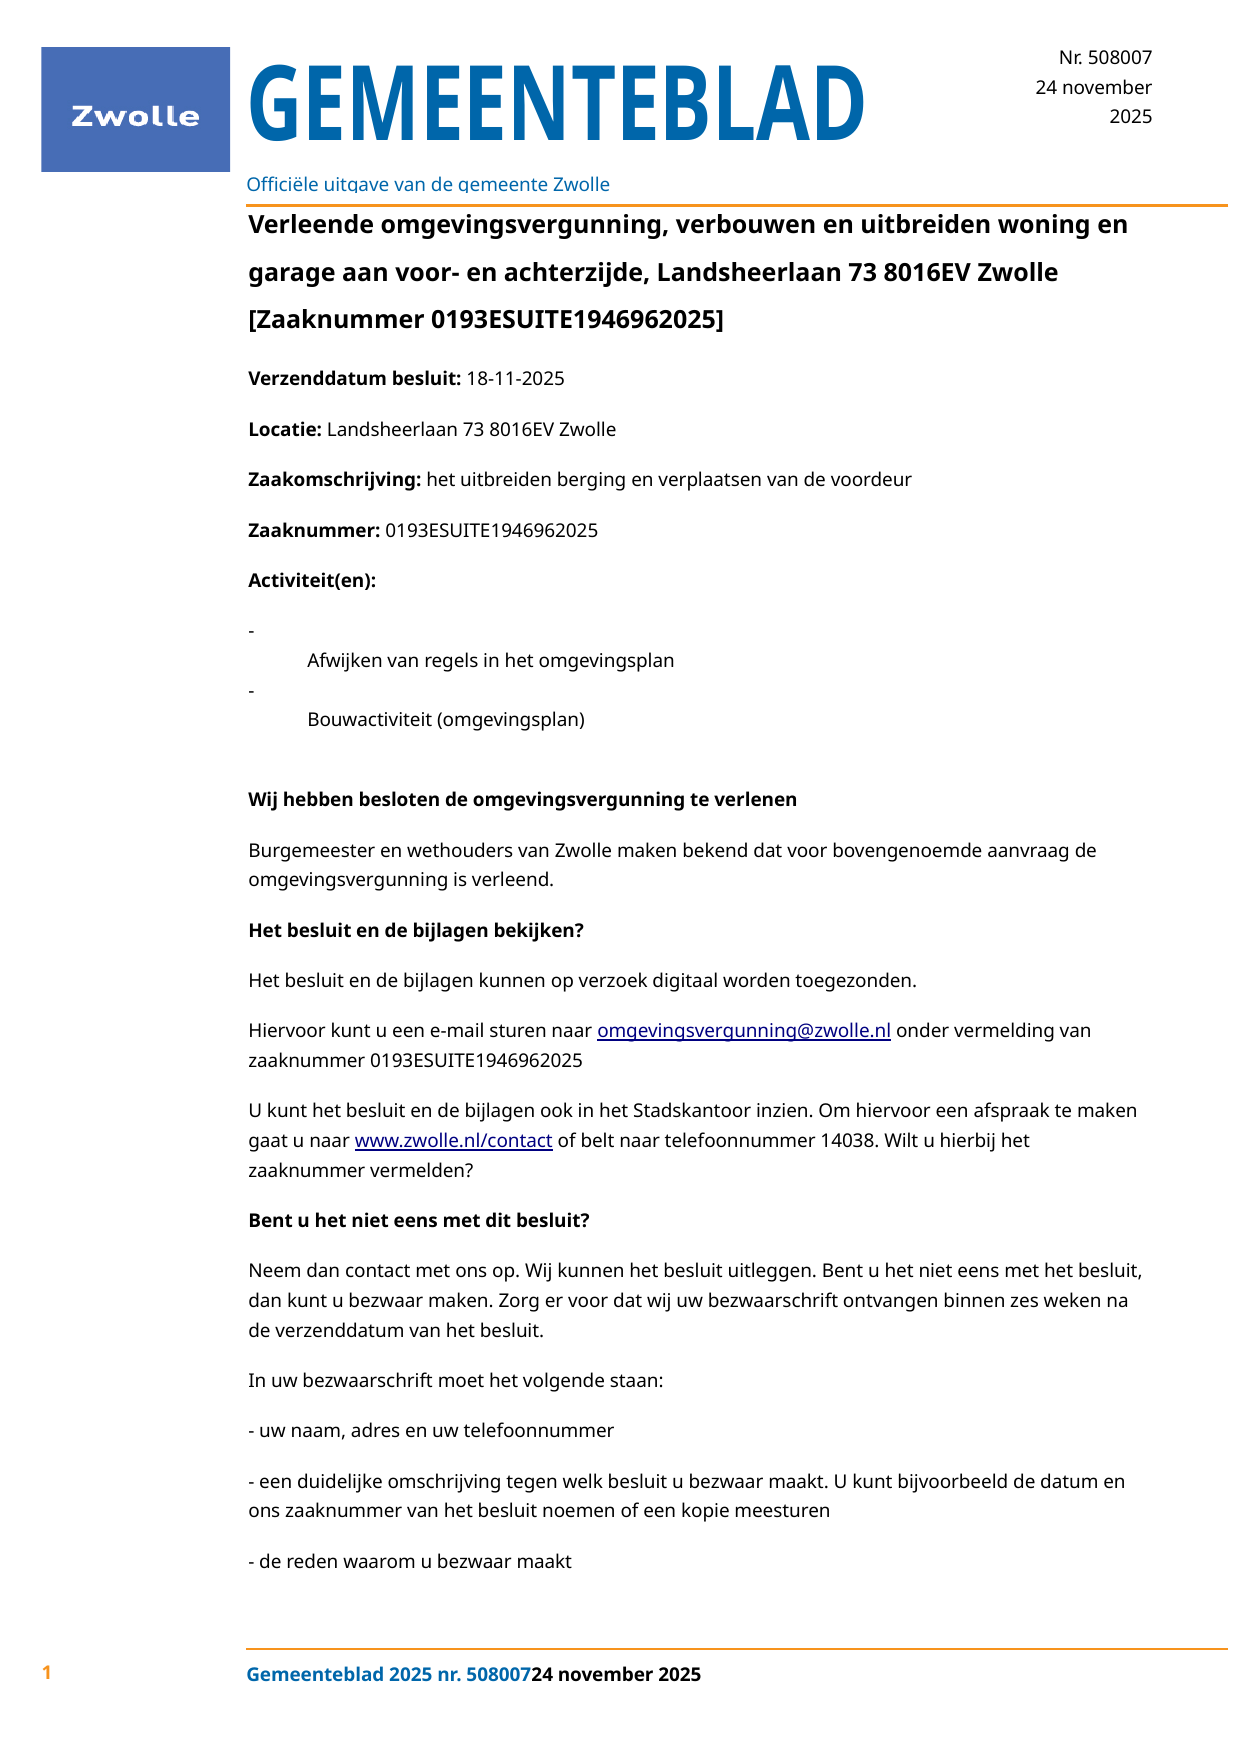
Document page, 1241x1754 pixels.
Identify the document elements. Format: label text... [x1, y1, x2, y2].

text - de reden waarom u bezwaar maakt [248, 1548, 1152, 1574]
picture [41, 47, 231, 172]
text Zaakomschrijving: het uitbreiden berging en verplaatsen van de voordeur [248, 466, 1152, 492]
text U kunt het besluit en de bijlagen ook in het Stadskantoor inzien. Om hiervoor een afspraak te maken gaat u naar www.zwolle.nl/contact of belt naar telefoonnummer 14038. Wilt u hierbij het zaaknummer vermelden? [248, 1098, 1152, 1182]
text Activiteit(en): [248, 567, 1152, 593]
text - uw naam, adres en uw telefoonnummer [248, 1418, 1152, 1443]
text - een duidelijke omschrijving tegen welk besluit u bezwaar maakt. U kunt bijvoorbeeld de datum en ons zaaknummer van het besluit noemen of een kopie meesturen [248, 1468, 1152, 1523]
text Verzenddatum besluit: 18-11-2025 [248, 366, 1152, 391]
text Het besluit en de bijlagen kunnen op verzoek digitaal worden toegezonden. [248, 967, 1152, 993]
text Wij hebben besloten de omgevingsvergunning te verlenen [248, 786, 1152, 812]
text In uw bezwaarschrift moet het volgende staan: [248, 1367, 1152, 1393]
text Bent u het niet eens met dit besluit? [248, 1207, 1152, 1233]
text Het besluit en de bijlagen bekijken? [248, 917, 1152, 942]
text Verleende omgevingsvergunning, verbouwen en uitbreiden woning en garage aan voor- en achterzijde, Landsheerlaan 73 8016EV Zwolle [Zaaknummer 0193ESUITE1946962025] [248, 207, 1152, 336]
text Neem dan contact met ons op. Wij kunnen het besluit uitleggen. Bent u het niet eens met het besluit, dan kunt u bezwaar maken. Zorg er voor dat wij uw bezwaarschrift ontvangen binnen zes weken na de verzenddatum van het besluit. [248, 1258, 1152, 1342]
text Zaaknummer: 0193ESUITE1946962025 [248, 517, 1152, 542]
list Afwijken van regels in het omgevingsplan [248, 647, 1152, 673]
list Bouwactiviteit (omgevingsplan) [248, 706, 1152, 732]
text Locatie: Landsheerlaan 73 8016EV Zwolle [248, 416, 1152, 442]
text Hiervoor kunt u een e-mail sturen naar omgevingsvergunning@zwolle.nl onder vermelding van zaaknummer 0193ESUITE1946962025 [248, 1018, 1152, 1073]
text Burgemeester en wethouders van Zwolle maken bekend dat voor bovengenoemde aanvraag de omgevingsvergunning is verleend. [248, 837, 1152, 892]
